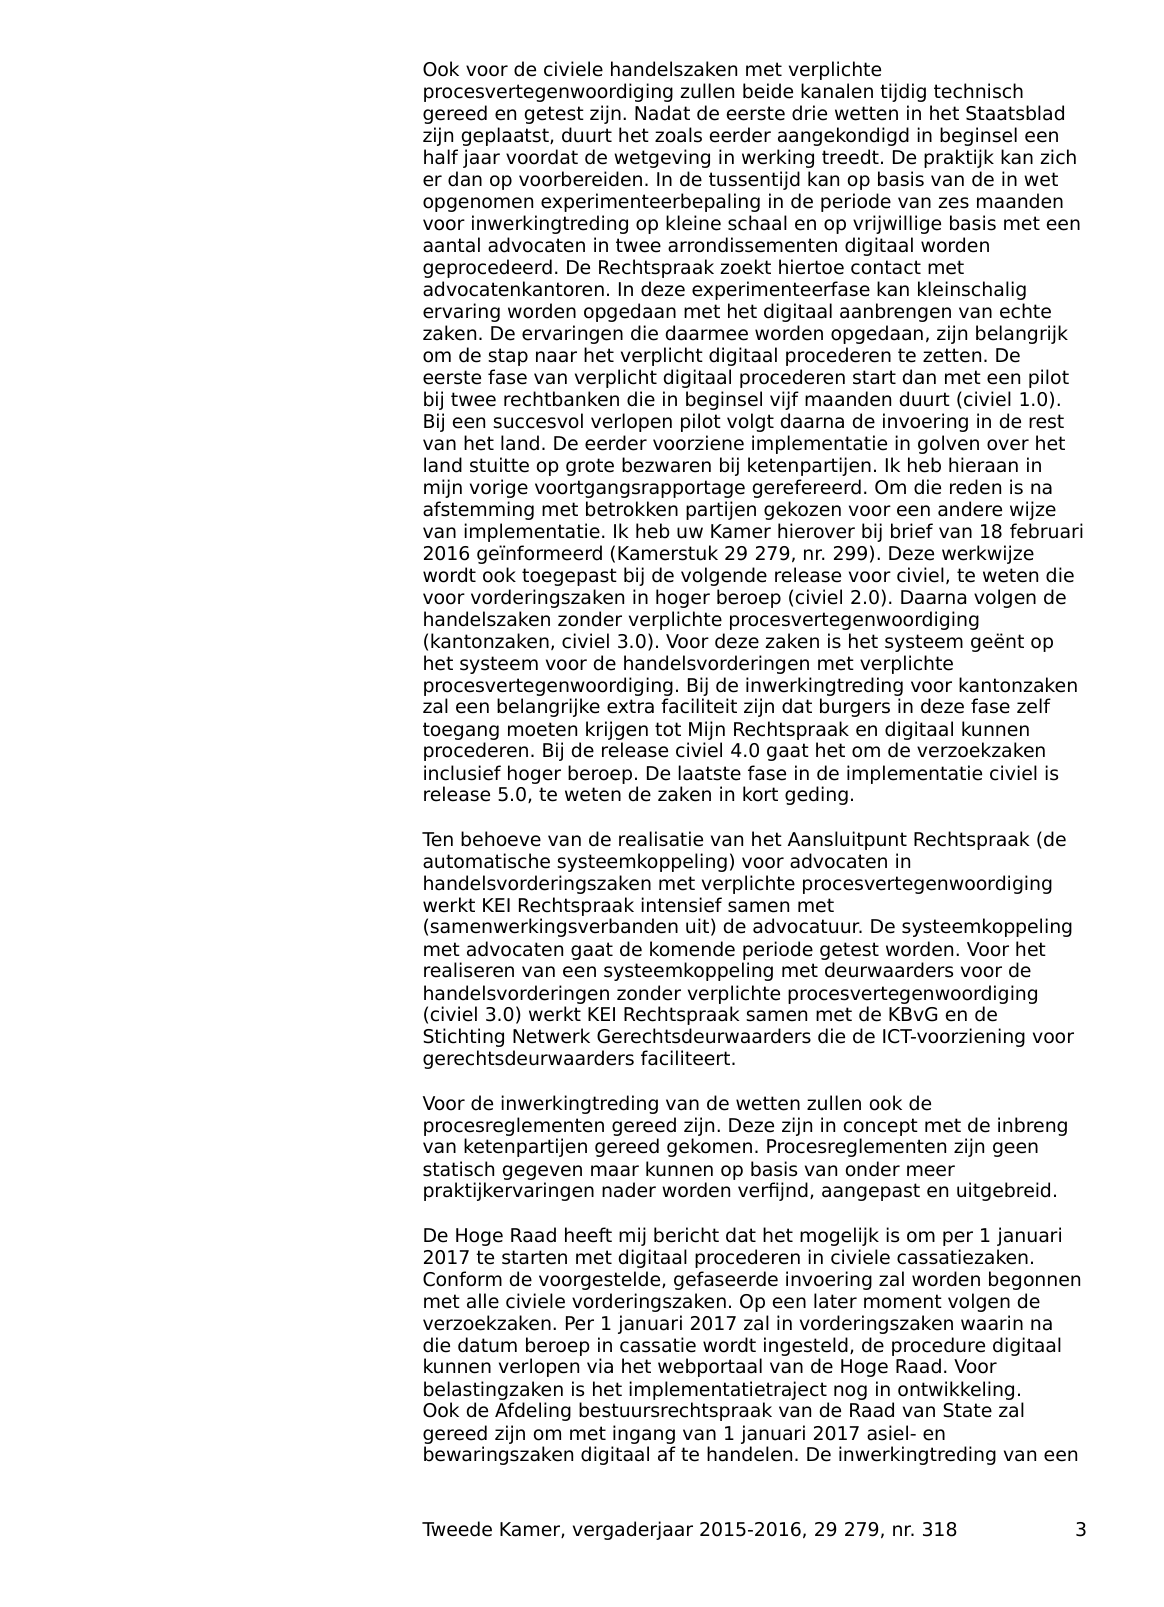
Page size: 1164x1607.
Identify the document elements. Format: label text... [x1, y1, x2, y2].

text Ten behoeve van de realisatie van het Aansluitpunt Rechtspraak (de automatische systeemkoppeling) voor advocaten in handelsvorderingszaken met verplichte procesvertegenwoordiging werkt KEI Rechtspraak intensief samen met (samenwerkingsverbanden uit) de advocatuur. De systeemkoppeling met advocaten gaat de komende periode getest worden. Voor het realiseren van een systeemkoppeling met deurwaarders voor de handelsvorderingen zonder verplichte procesvertegenwoordiging (civiel 3.0) werkt KEI Rechtspraak samen met de KBvG en de Stichting Netwerk Gerechtsdeurwaarders die de ICT-voorziening voor gerechtsdeurwaarders faciliteert. [422, 828, 1087, 1070]
text De Hoge Raad heeft mij bericht dat het mogelijk is om per 1 januari 2017 te starten met digitaal procederen in civiele cassatiezaken. Conform de voorgestelde, gefaseerde invoering zal worden begonnen met alle civiele vorderingszaken. Op een later moment volgen de verzoekzaken. Per 1 januari 2017 zal in vorderingszaken waarin na die datum beroep in cassatie wordt ingesteld, de procedure digitaal kunnen verlopen via het webportaal van de Hoge Raad. Voor belastingzaken is het implementatietraject nog in ontwikkeling. [422, 1224, 1087, 1400]
text Ook de Afdeling bestuursrechtspraak van de Raad van State zal gereed zijn om met ingang van 1 januari 2017 asiel- en bewaringszaken digitaal af te handelen. De inwerkingtreding van een [422, 1400, 1087, 1466]
text Ook voor de civiele handelszaken met verplichte procesvertegenwoordiging zullen beide kanalen tijdig technisch gereed en getest zijn. Nadat de eerste drie wetten in het Staatsblad zijn geplaatst, duurt het zoals eerder aangekondigd in beginsel een half jaar voordat de wetgeving in werking treedt. De praktijk kan zich er dan op voorbereiden. In de tussentijd kan op basis van de in wet opgenomen experimenteerbepaling in de periode van zes maanden voor inwerkingtreding op kleine schaal en op vrijwillige basis met een aantal advocaten in twee arrondissementen digitaal worden geprocedeerd. De Rechtspraak zoekt hiertoe contact met advocatenkantoren. In deze experimenteerfase kan kleinschalig ervaring worden opgedaan met het digitaal aanbrengen van echte zaken. De ervaringen die daarmee worden opgedaan, zijn belangrijk om de stap naar het verplicht digitaal procederen te zetten. De eerste fase van verplicht digitaal procederen start dan met een pilot bij twee rechtbanken die in beginsel vijf maanden duurt (civiel 1.0). Bij een succesvol verlopen pilot volgt daarna de invoering in de rest van het land. De eerder voorziene implementatie in golven over het land stuitte op grote bezwaren bij ketenpartijen. Ik heb hieraan in mijn vorige voortgangsrapportage gerefereerd. Om die reden is na afstemming met betrokken partijen gekozen voor een andere wijze van implementatie. Ik heb uw Kamer hierover bij brief van 18 februari 2016 geïnformeerd (Kamerstuk 29 279, nr. 299). Deze werkwijze wordt ook toegepast bij de volgende release voor civiel, te weten die voor vorderingszaken in hoger beroep (civiel 2.0). Daarna volgen de handelszaken zonder verplichte procesvertegenwoordiging (kantonzaken, civiel 3.0). Voor deze zaken is het systeem geënt op het systeem voor de handelsvorderingen met verplichte procesvertegenwoordiging. Bij de inwerkingtreding voor kantonzaken zal een belangrijke extra faciliteit zijn dat burgers in deze fase zelf toegang moeten krijgen tot Mijn Rechtspraak en digitaal kunnen procederen. Bij de release civiel 4.0 gaat het om de verzoekzaken inclusief hoger beroep. De laatste fase in de implementatie civiel is release 5.0, te weten de zaken in kort geding. [422, 59, 1087, 806]
text Voor de inwerkingtreding van de wetten zullen ook de procesreglementen gereed zijn. Deze zijn in concept met de inbreng van ketenpartijen gereed gekomen. Procesreglementen zijn geen statisch gegeven maar kunnen op basis van onder meer praktijkervaringen nader worden verfijnd, aangepast en uitgebreid. [422, 1092, 1087, 1202]
